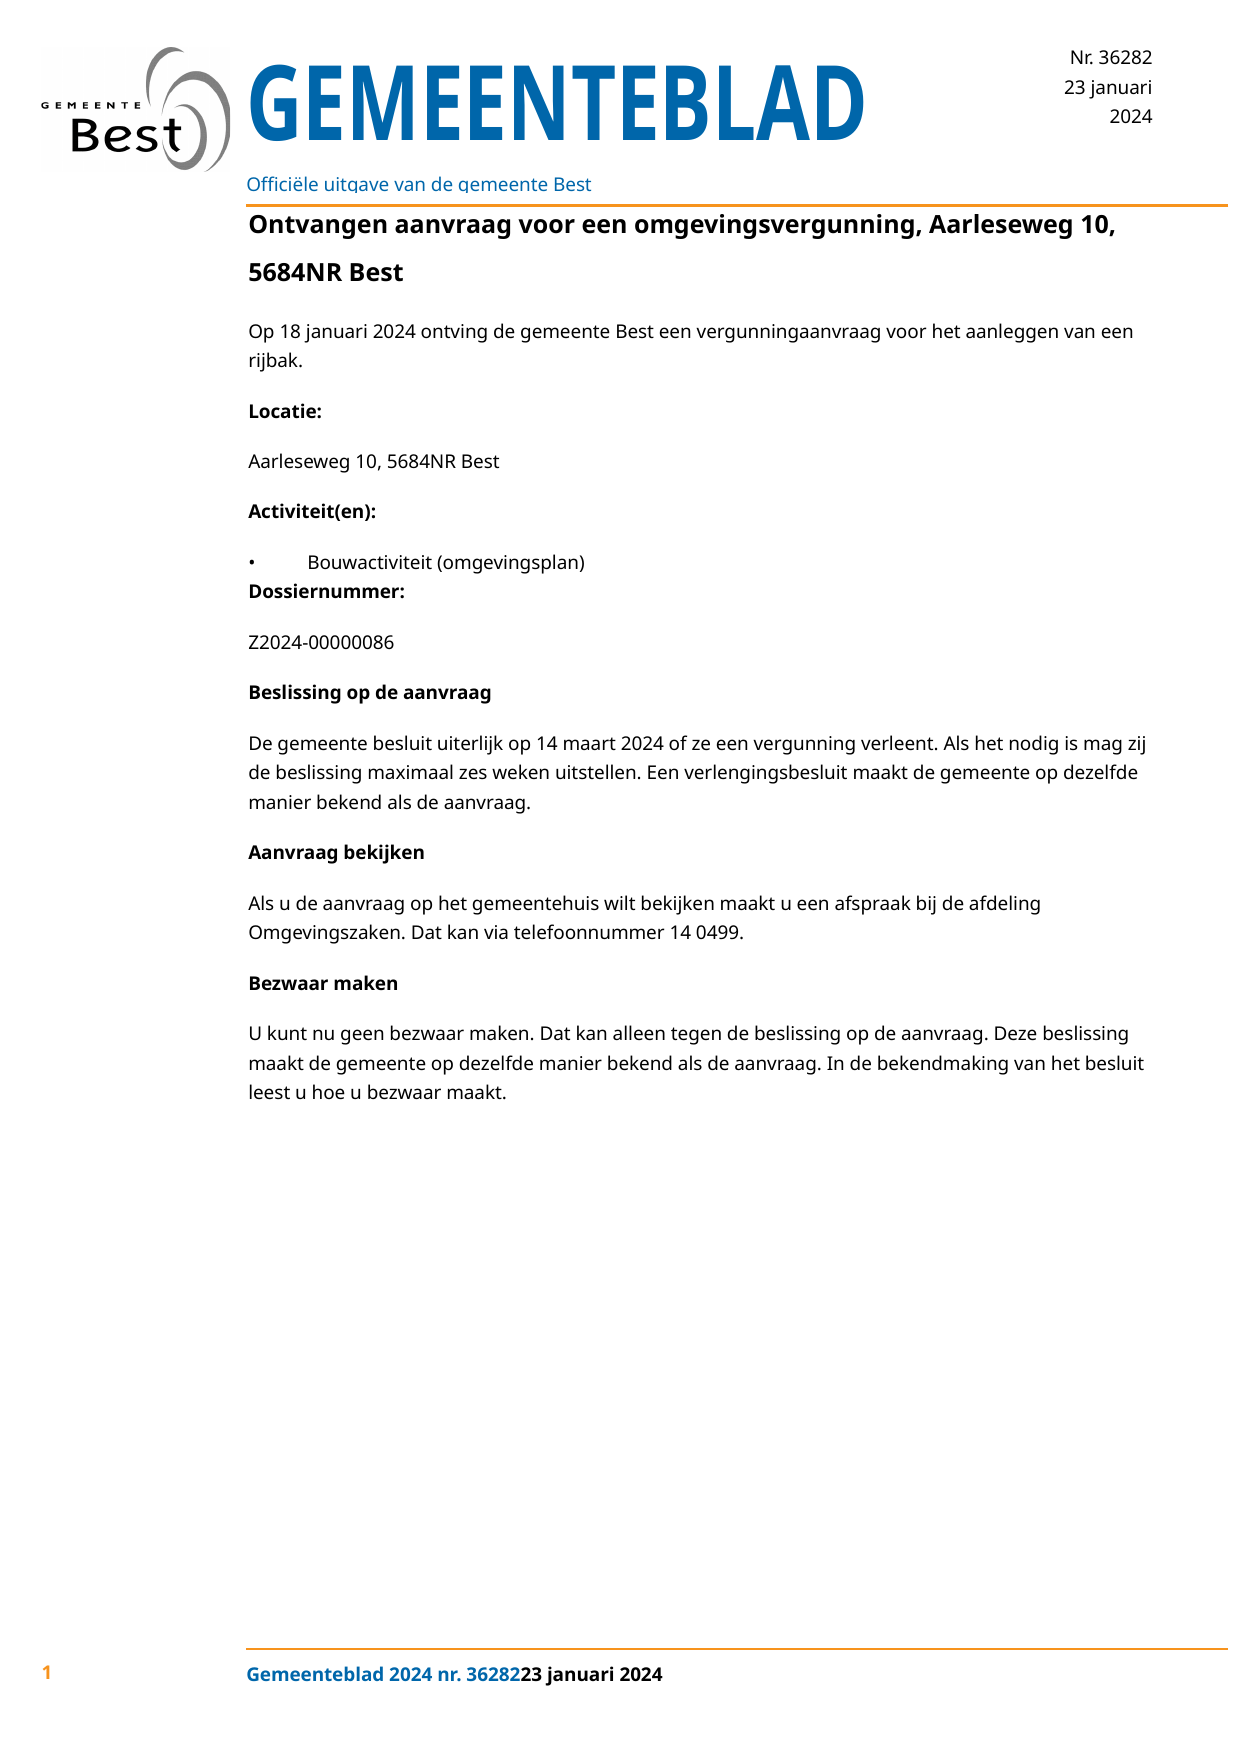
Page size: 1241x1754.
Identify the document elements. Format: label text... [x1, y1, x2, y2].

text Als u de aanvraag op het gemeentehuis wilt bekijken maakt u een afspraak bij de afdeling Omgevingszaken. Dat kan via telefoonnummer 14 0499. [248, 890, 1152, 945]
text Dossiernummer: [248, 579, 1152, 604]
text Op 18 januari 2024 ontving de gemeente Best een vergunningaanvraag voor het aanleggen van een rijbak. [248, 318, 1152, 373]
text Ontvangen aanvraag voor een omgevingsvergunning, Aarleseweg 10, 5684NR Best [248, 207, 1152, 288]
text De gemeente besluit uiterlijk op 14 maart 2024 of ze een vergunning verleent. Als het nodig is mag zij de beslissing maximaal zes weken uitstellen. Een verlengingsbesluit maakt de gemeente op dezelfde manier bekend als de aanvraag. [248, 730, 1152, 815]
picture [41, 47, 231, 172]
text Z2024-00000086 [248, 629, 1152, 655]
text Activiteit(en): [248, 499, 1152, 524]
text U kunt nu geen bezwaar maken. Dat kan alleen tegen de beslissing op de aanvraag. Deze beslissing maakt de gemeente op dezelfde manier bekend als de aanvraag. In de bekendmaking van het besluit leest u hoe u bezwaar maakt. [248, 1020, 1152, 1105]
text Aanvraag bekijken [248, 839, 1152, 865]
text Aarleseweg 10, 5684NR Best [248, 448, 1152, 474]
list Bouwactiviteit (omgevingsplan) [248, 549, 1152, 575]
text Beslissing op de aanvraag [248, 679, 1152, 705]
text Locatie: [248, 398, 1152, 424]
text Bezwaar maken [248, 970, 1152, 996]
